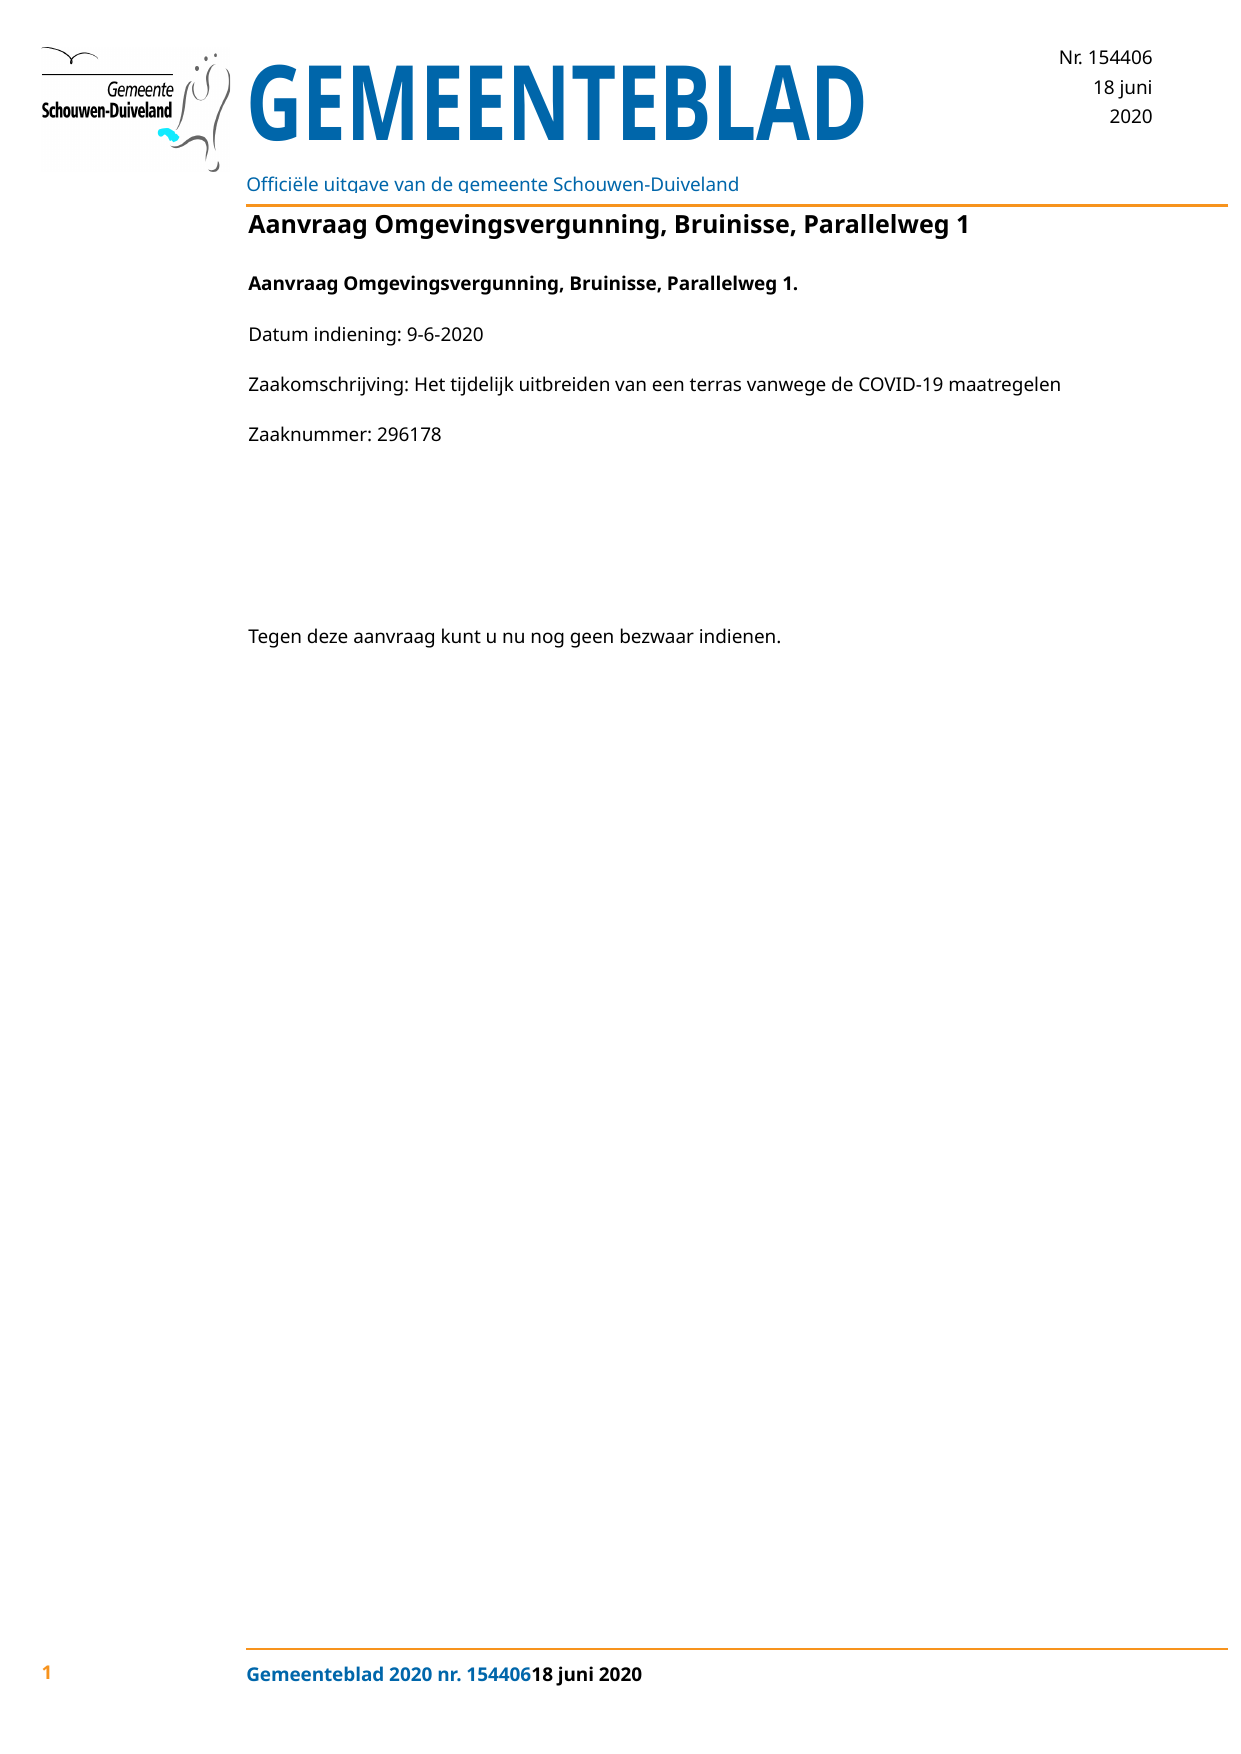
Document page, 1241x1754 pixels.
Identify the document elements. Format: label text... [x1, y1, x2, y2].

picture [41, 47, 231, 172]
text Aanvraag Omgevingsvergunning, Bruinisse, Parallelweg 1 [248, 207, 1152, 241]
text Zaakomschrijving: Het tijdelijk uitbreiden van een terras vanwege de COVID-19 maatregelen [248, 371, 1152, 397]
text Aanvraag Omgevingsvergunning, Bruinisse, Parallelweg 1. [248, 270, 1152, 296]
text Zaaknummer: 296178 [248, 422, 1152, 447]
text Datum indiening: 9-6-2020 [248, 321, 1152, 346]
text Tegen deze aanvraag kunt u nu nog geen bezwaar indienen. [248, 623, 1152, 649]
